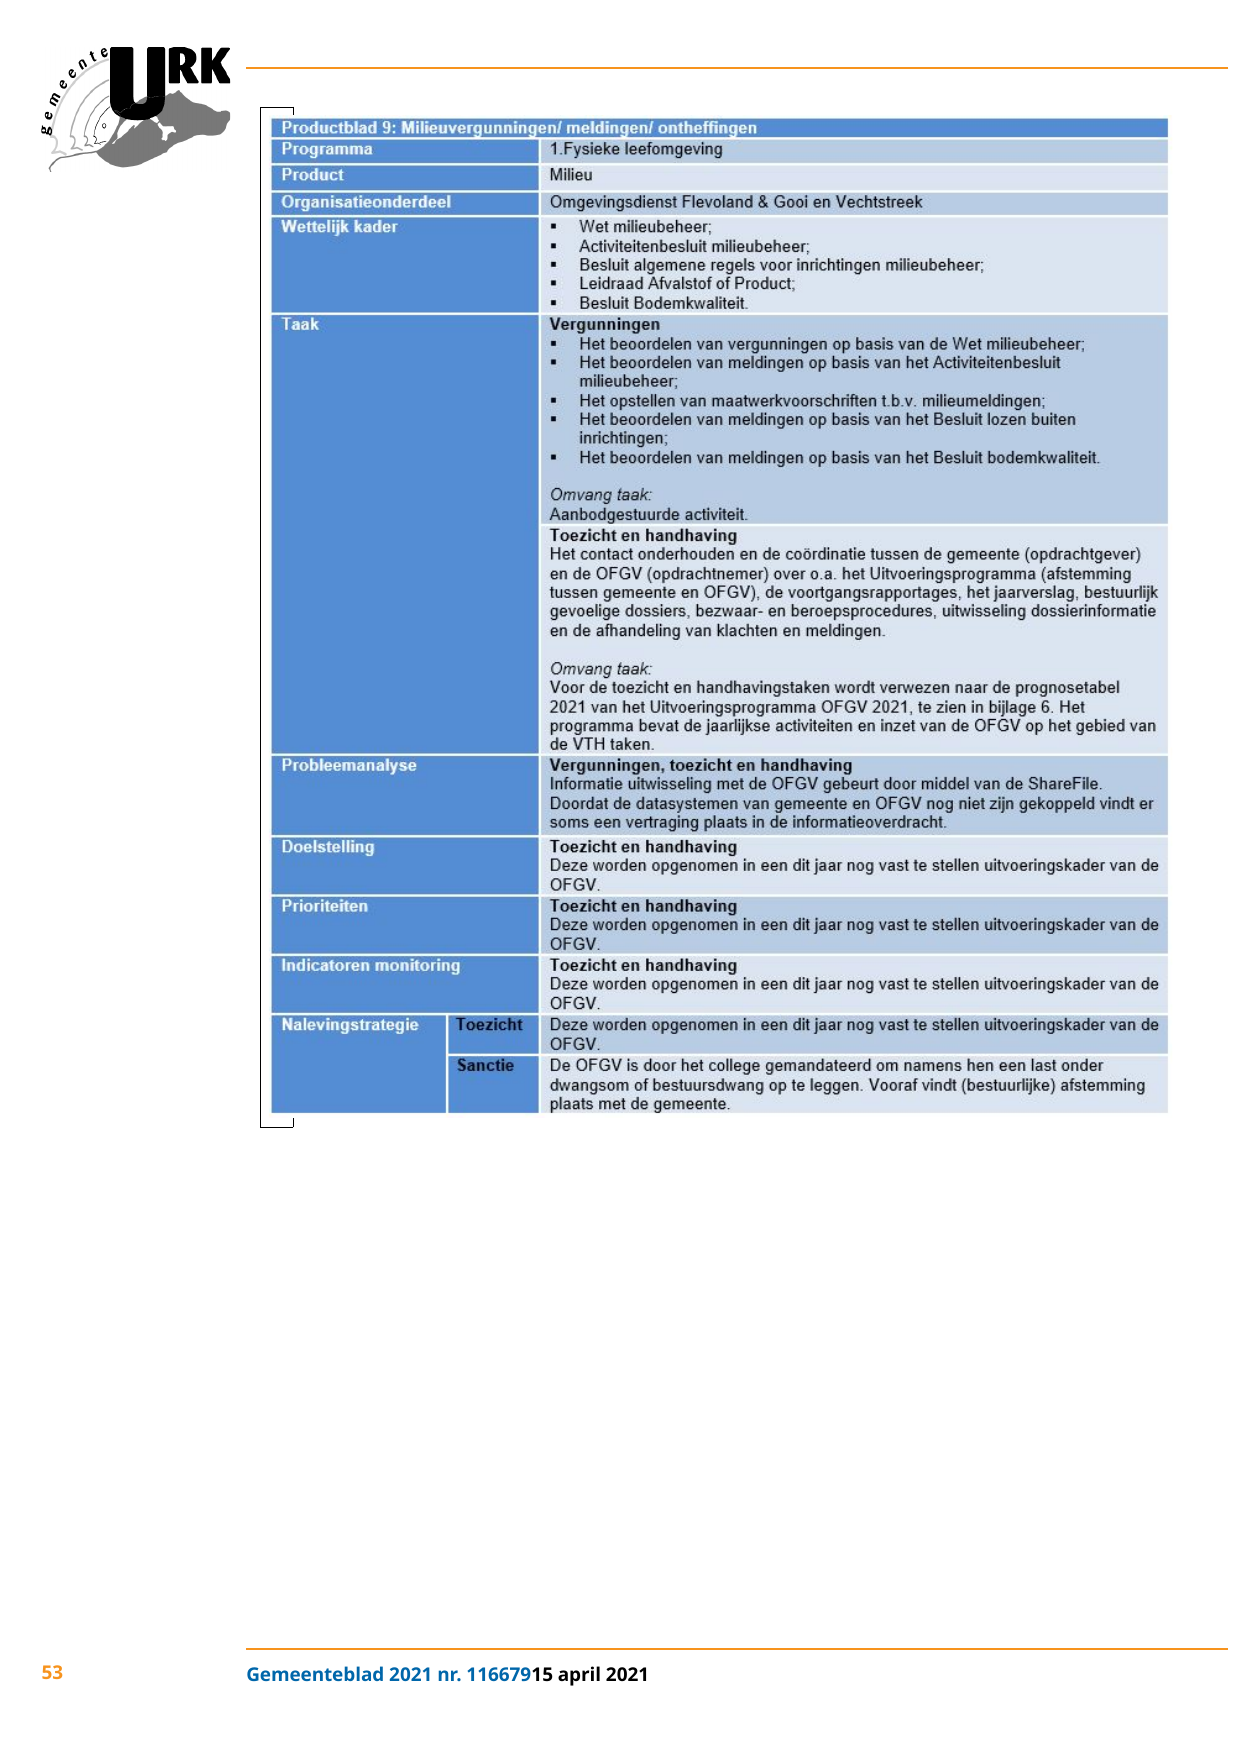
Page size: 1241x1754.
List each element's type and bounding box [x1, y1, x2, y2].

picture [268, 115, 1173, 1118]
picture [41, 47, 231, 172]
